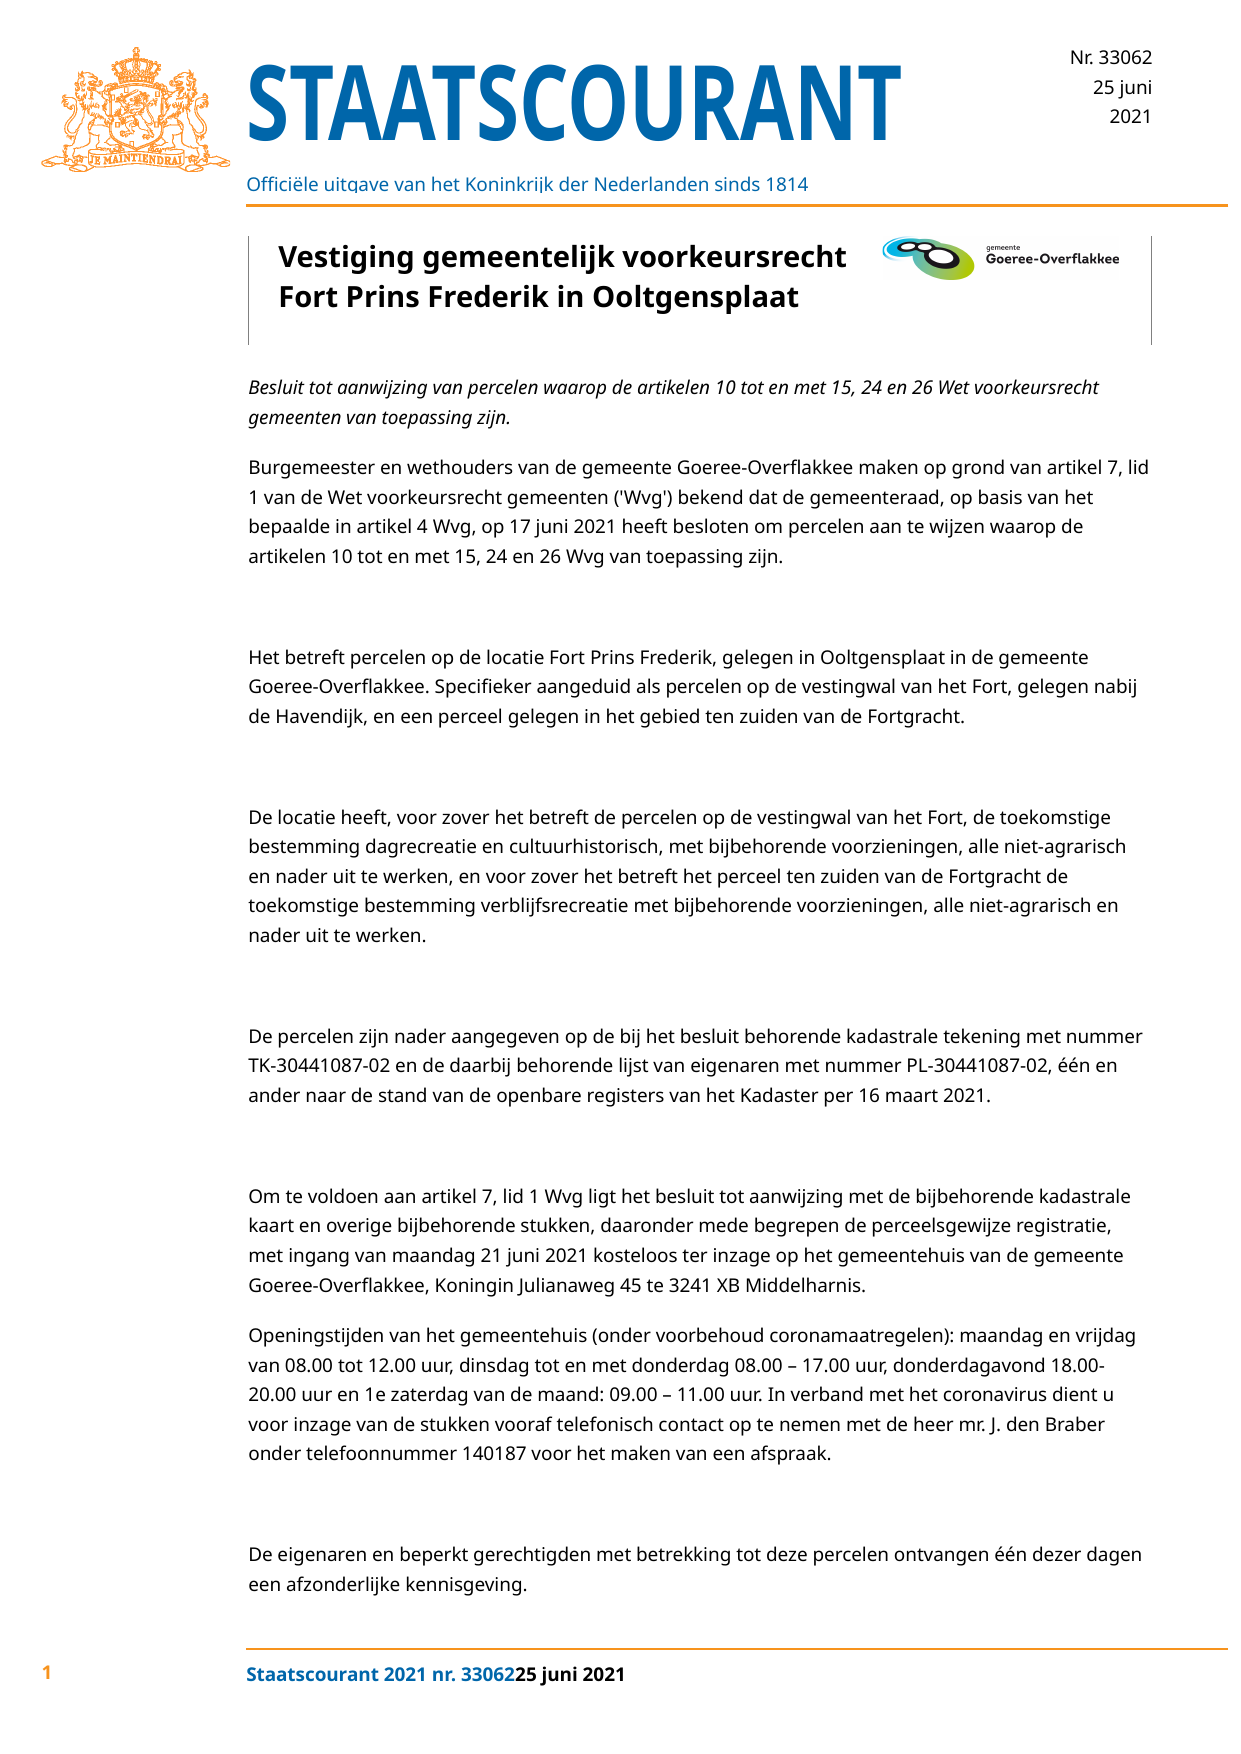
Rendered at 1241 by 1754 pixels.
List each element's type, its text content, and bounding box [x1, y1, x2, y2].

text De locatie heeft, voor zover het betreft de percelen op de vestingwal van het Fort, de toekomstige bestemming dagrecreatie en cultuurhistorisch, met bijbehorende voorzieningen, alle niet-agrarisch en nader uit te werken, en voor zover het betreft het perceel ten zuiden van de Fortgracht de toekomstige bestemming verblijfsrecreatie met bijbehorende voorzieningen, alle niet-agrarisch en nader uit te werken. [248, 804, 1152, 948]
table_header [850, 236, 1151, 345]
text Om te voldoen aan artikel 7, lid 1 Wvg ligt het besluit tot aanwijzing met de bijbehorende kadastrale kaart en overige bijbehorende stukken, daaronder mede begrepen de perceelsgewijze registratie, met ingang van maandag 21 juni 2021 kosteloos ter inzage op het gemeentehuis van de gemeente Goeree-Overflakkee, Koningin Julianaweg 45 te 3241 XB Middelharnis. [248, 1183, 1152, 1297]
text Openingstijden van het gemeentehuis (onder voorbehoud coronamaatregelen): maandag en vrijdag van 08.00 tot 12.00 uur, dinsdag tot en met donderdag 08.00 – 17.00 uur, donderdagavond 18.00-20.00 uur en 1e zaterdag van de maand: 09.00 – 11.00 uur. In verband met het coronavirus dient u voor inzage van de stukken vooraf telefonisch contact op te nemen met de heer mr. J. den Braber onder telefoonnummer 140187 voor het maken van een afspraak. [248, 1322, 1152, 1466]
text De percelen zijn nader aangegeven op de bij het besluit behorende kadastrale tekening met nummer TK-30441087-02 en de daarbij behorende lijst van eigenaren met nummer PL-30441087-02, één en ander naar de stand van de openbare registers van het Kadaster per 16 maart 2021. [248, 1023, 1152, 1108]
picture [41, 47, 231, 172]
text Burgemeester en wethouders van de gemeente Goeree-Overflakkee maken op grond van artikel 7, lid 1 van de Wet voorkeursrecht gemeenten ('Wvg') bekend dat de gemeenteraad, op basis van het bepaalde in artikel 4 Wvg, op 17 juni 2021 heeft besloten om percelen aan te wijzen waarop de artikelen 10 tot en met 15, 24 en 26 Wvg van toepassing zijn. [248, 454, 1152, 569]
table_header Vestiging gemeentelijk voorkeursrecht Fort Prins Frederik in Ooltgensplaat [249, 236, 850, 345]
text Het betreft percelen op de locatie Fort Prins Frederik, gelegen in Ooltgensplaat in de gemeente Goeree-Overflakkee. Specifieker aangeduid als percelen op de vestingwal van het Fort, gelegen nabij de Havendijk, en een perceel gelegen in het gebied ten zuiden van de Fortgracht. [248, 644, 1152, 729]
text De eigenaren en beperkt gerechtigden met betrekking tot deze percelen ontvangen één dezer dagen een afzonderlijke kennisgeving. [248, 1541, 1152, 1597]
text Besluit tot aanwijzing van percelen waarop de artikelen 10 tot en met 15, 24 en 26 Wet voorkeursrecht gemeenten van toepassing zijn. [248, 374, 1152, 429]
picture [882, 236, 1119, 280]
